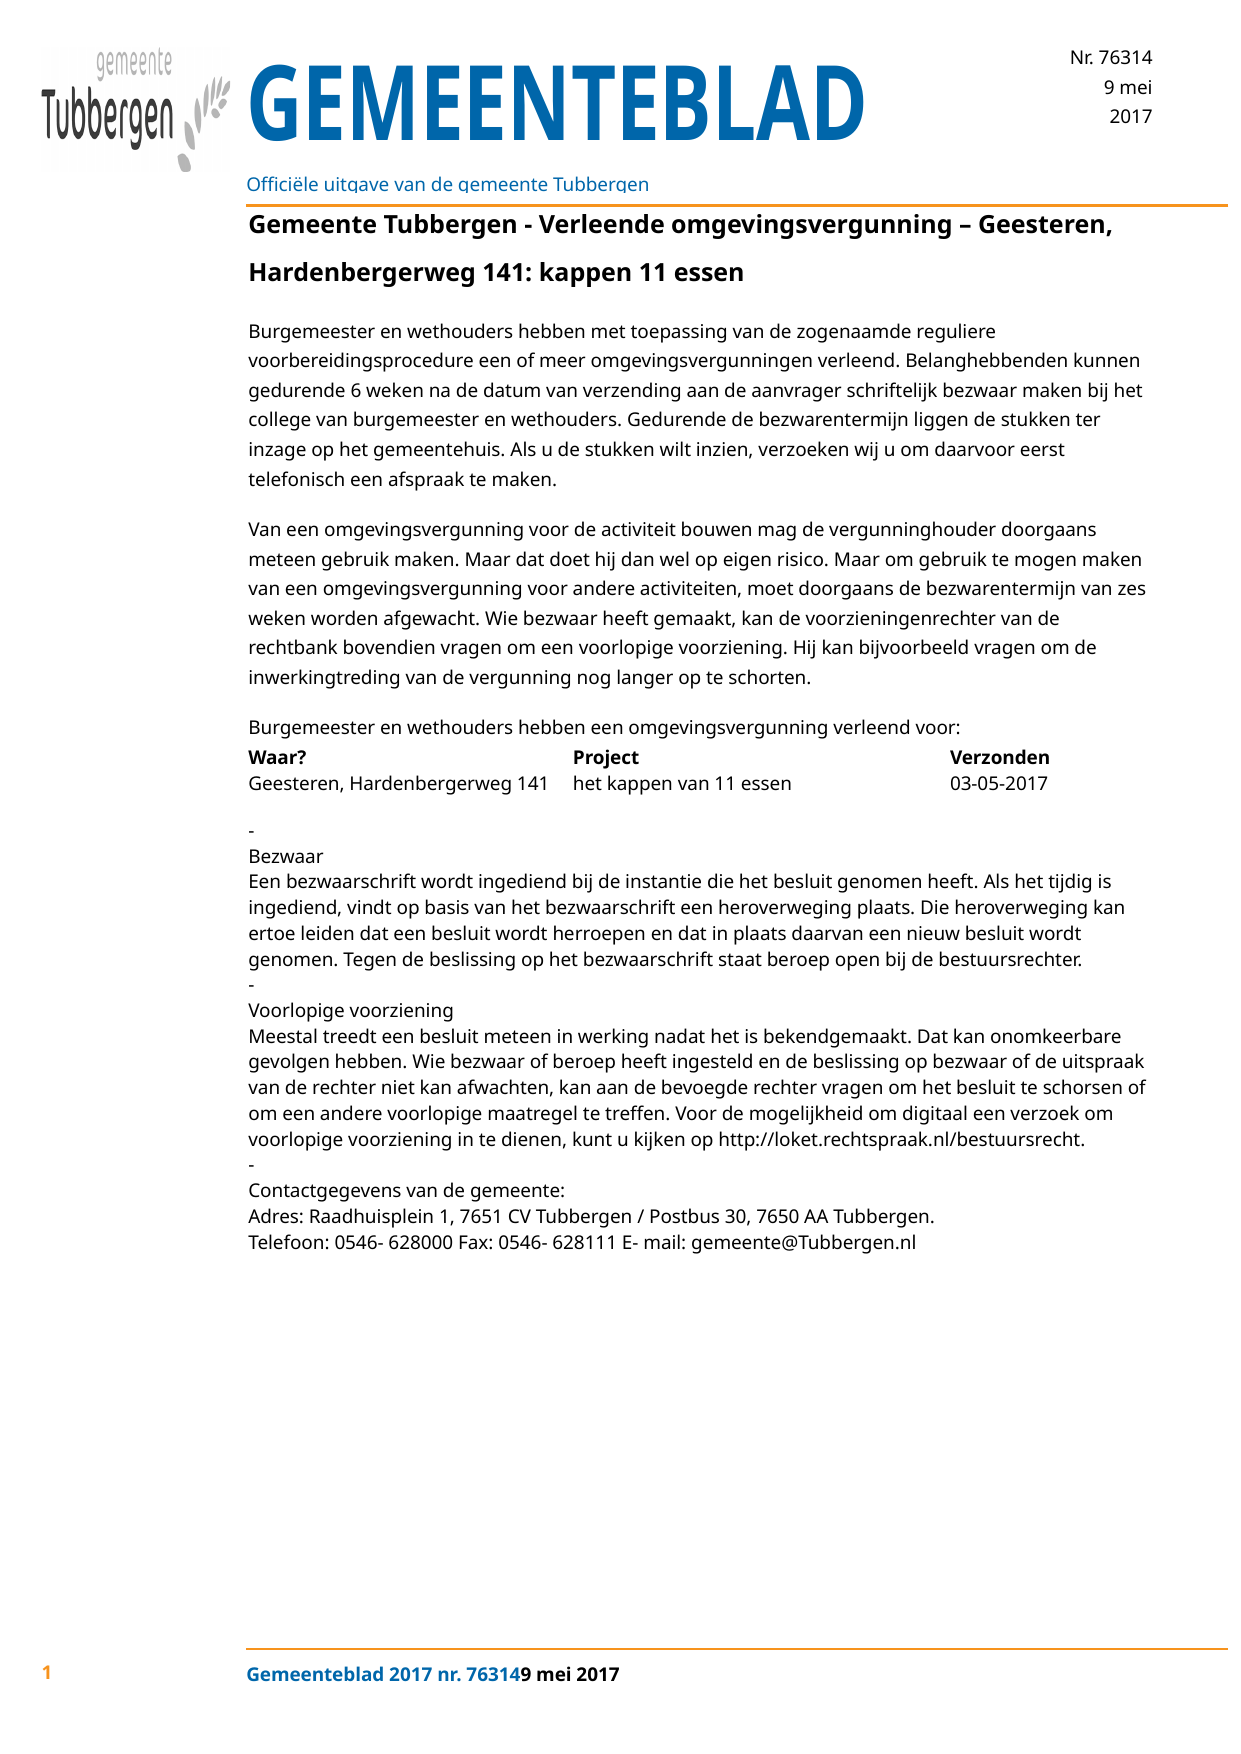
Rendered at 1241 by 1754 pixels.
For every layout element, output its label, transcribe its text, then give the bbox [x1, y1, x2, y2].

table_header Waar? [248, 744, 573, 770]
table_cell het kappen van 11 essen [573, 770, 950, 796]
text Burgemeester en wethouders hebben een omgevingsvergunning verleend voor: [248, 714, 1152, 740]
text - [248, 972, 1152, 997]
table_cell Geesteren, Hardenbergerweg 141 [248, 770, 573, 796]
picture [41, 47, 231, 172]
text Gemeente Tubbergen - Verleende omgevingsvergunning – Geesteren, Hardenbergerweg 141: kappen 11 essen [248, 207, 1152, 288]
text Van een omgevingsvergunning voor de activiteit bouwen mag de vergunninghouder doorgaans meteen gebruik maken. Maar dat doet hij dan wel op eigen risico. Maar om gebruik te mogen maken van een omgevingsvergunning voor andere activiteiten, moet doorgaans de bezwarentermijn van zes weken worden afgewacht. Wie bezwaar heeft gemaakt, kan de voorzieningenrechter van de rechtbank bovendien vragen om een voorlopige voorziening. Hij kan bijvoorbeeld vragen om de inwerkingtreding van de vergunning nog langer op te schorten. [248, 516, 1152, 690]
table_header Verzonden [950, 744, 1152, 770]
text Adres: Raadhuisplein 1, 7651 CV Tubbergen / Postbus 30, 7650 AA Tubbergen. [248, 1203, 1152, 1229]
text Telefoon: 0546- 628000 Fax: 0546- 628111 E- mail: gemeente@Tubbergen.nl [248, 1229, 1152, 1254]
table_cell 03-05-2017 [950, 770, 1152, 796]
text - [248, 1152, 1152, 1177]
text Een bezwaarschrift wordt ingediend bij de instantie die het besluit genomen heeft. Als het tijdig is ingediend, vindt op basis van het bezwaarschrift een heroverweging plaats. Die heroverweging kan ertoe leiden dat een besluit wordt herroepen en dat in plaats daarvan een nieuw besluit wordt genomen. Tegen de beslissing op het bezwaarschrift staat beroep open bij de bestuursrechter. [248, 869, 1152, 972]
text Burgemeester en wethouders hebben met toepassing van de zogenaamde reguliere voorbereidingsprocedure een of meer omgevingsvergunningen verleend. Belanghebbenden kunnen gedurende 6 weken na de datum van verzending aan de aanvrager schriftelijk bezwaar maken bij het college van burgemeester en wethouders. Gedurende de bezwarentermijn liggen de stukken ter inzage op het gemeentehuis. Als u de stukken wilt inzien, verzoeken wij u om daarvoor eerst telefonisch een afspraak te maken. [248, 318, 1152, 492]
text Meestal treedt een besluit meteen in werking nadat het is bekendgemaakt. Dat kan onomkeerbare gevolgen hebben. Wie bezwaar of beroep heeft ingesteld en de beslissing op bezwaar of de uitspraak van de rechter niet kan afwachten, kan aan de bevoegde rechter vragen om het besluit te schorsen of om een andere voorlopige maatregel te treffen. Voor de mogelijkheid om digitaal een verzoek om voorlopige voorziening in te dienen, kunt u kijken op http://loket.rechtspraak.nl/bestuursrecht. [248, 1023, 1152, 1152]
text - [248, 817, 1152, 843]
table_header Project [573, 744, 950, 770]
text Bezwaar [248, 843, 1152, 869]
text Contactgegevens van de gemeente: [248, 1177, 1152, 1203]
text Voorlopige voorziening [248, 997, 1152, 1023]
